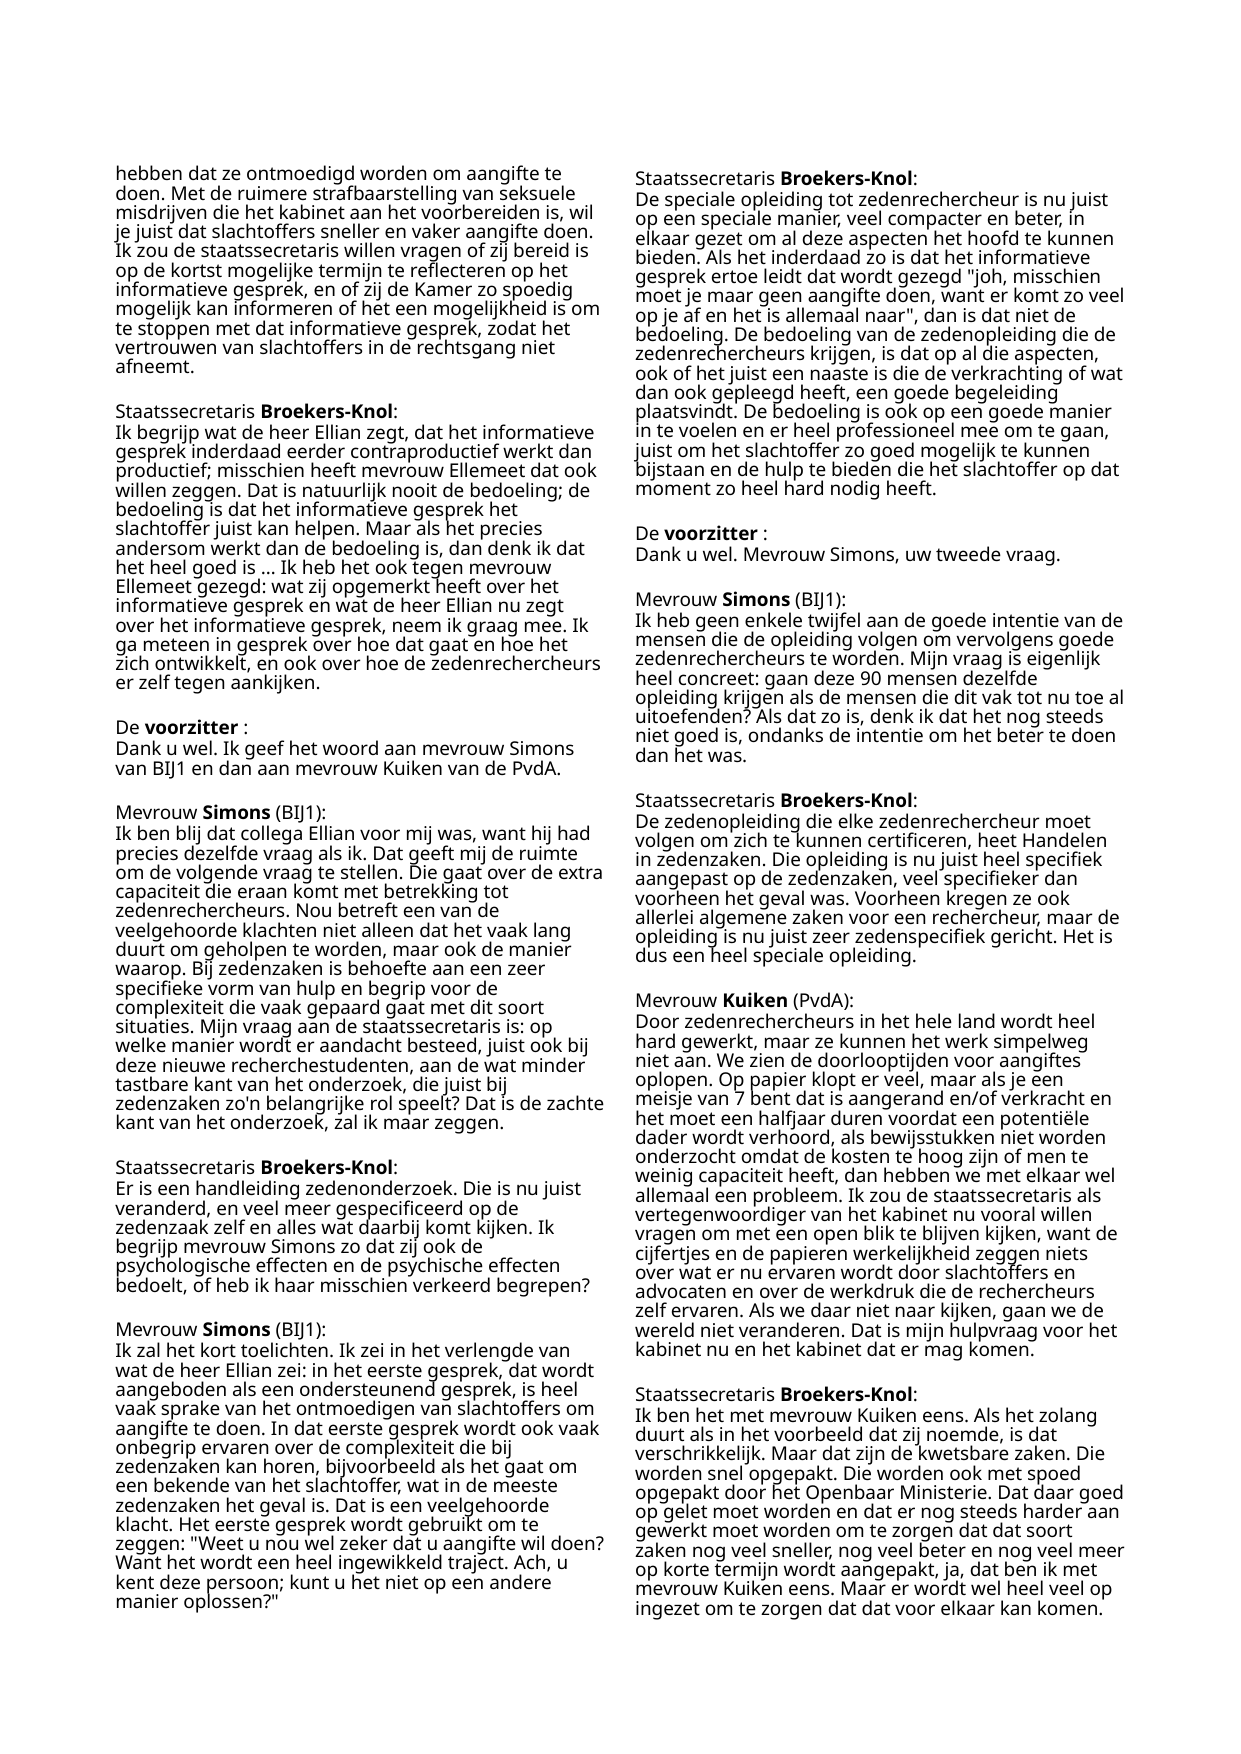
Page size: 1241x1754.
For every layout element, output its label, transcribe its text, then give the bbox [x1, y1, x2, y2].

text Er is een handleiding zedenonderzoek. Die is nu juist veranderd, en veel meer gespecificeerd op de zedenzaak zelf en alles wat daarbij komt kijken. Ik begrijp mevrouw Simons zo dat zij ook de psychologische effecten en de psychische effecten bedoelt, of heb ik haar misschien verkeerd begrepen? [115, 1180, 605, 1296]
text Staatssecretaris Broekers-Knol: [115, 1154, 605, 1180]
text Dank u wel. Mevrouw Simons, uw tweede vraag. [635, 546, 1125, 565]
text Mevrouw Kuiken (PvdA): [635, 988, 1125, 1013]
text De voorzitter : [635, 520, 1125, 546]
text Ik ben blij dat collega Ellian voor mij was, want hij had precies dezelfde vraag als ik. Dat geeft mij de ruimte om de volgende vraag te stellen. Die gaat over de extra capaciteit die eraan komt met betrekking tot zedenrechercheurs. Nou betreft een van de veelgehoorde klachten niet alleen dat het vaak lang duurt om geholpen te worden, maar ook de manier waarop. Bij zedenzaken is behoefte aan een zeer specifieke vorm van hulp en begrip voor de complexiteit die vaak gepaard gaat met dit soort situaties. Mijn vraag aan de staatssecretaris is: op welke manier wordt er aandacht besteed, juist ook bij deze nieuwe recherchestudenten, aan de wat minder tastbare kant van het onderzoek, die juist bij zedenzaken zo'n belangrijke rol speelt? Dat is de zachte kant van het onderzoek, zal ik maar zeggen. [115, 825, 605, 1134]
text Dank u wel. Ik geef het woord aan mevrouw Simons van BIJ1 en dan aan mevrouw Kuiken van de PvdA. [115, 740, 605, 779]
text Ik heb geen enkele twijfel aan de goede intentie van de mensen die de opleiding volgen om vervolgens goede zedenrechercheurs te worden. Mijn vraag is eigenlijk heel concreet: gaan deze 90 mensen dezelfde opleiding krijgen als de mensen die dit vak tot nu toe al uitoefenden? Als dat zo is, denk ik dat het nog steeds niet goed is, ondanks de intentie om het beter te doen dan het was. [635, 612, 1125, 766]
text Staatssecretaris Broekers-Knol: [115, 398, 605, 424]
text Mevrouw Simons (BIJ1): [115, 799, 605, 825]
text Mevrouw Simons (BIJ1): [635, 586, 1125, 612]
text Mevrouw Simons (BIJ1): [115, 1317, 605, 1342]
text De speciale opleiding tot zedenrechercheur is nu juist op een speciale manier, veel compacter en beter, in elkaar gezet om al deze aspecten het hoofd te kunnen bieden. Als het inderdaad zo is dat het informatieve gesprek ertoe leidt dat wordt gezegd "joh, misschien moet je maar geen aangifte doen, want er komt zo veel op je af en het is allemaal naar", dan is dat niet de bedoeling. De bedoeling van de zedenopleiding die de zedenrechercheurs krijgen, is dat op al die aspecten, ook of het juist een naaste is die de verkrachting of wat dan ook gepleegd heeft, een goede begeleiding plaatsvindt. De bedoeling is ook op een goede manier in te voelen en er heel professioneel mee om te gaan, juist om het slachtoffer zo goed mogelijk te kunnen bijstaan en de hulp te bieden die het slachtoffer op dat moment zo heel hard nodig heeft. [635, 191, 1125, 499]
text hebben dat ze ontmoedigd worden om aangifte te doen. Met de ruimere strafbaarstelling van seksuele misdrijven die het kabinet aan het voorbereiden is, wil je juist dat slachtoffers sneller en vaker aangifte doen. Ik zou de staatssecretaris willen vragen of zij bereid is op de kortst mogelijke termijn te reflecteren op het informatieve gesprek, en of zij de Kamer zo spoedig mogelijk kan informeren of het een mogelijkheid is om te stoppen met dat informatieve gesprek, zodat het vertrouwen van slachtoffers in de rechtsgang niet afneemt. [115, 165, 605, 377]
text Ik ben het met mevrouw Kuiken eens. Als het zolang duurt als in het voorbeeld dat zij noemde, is dat verschrikkelijk. Maar dat zijn de kwetsbare zaken. Die worden snel opgepakt. Die worden ook met spoed opgepakt door het Openbaar Ministerie. Dat daar goed op gelet moet worden en dat er nog steeds harder aan gewerkt moet worden om te zorgen dat dat soort zaken nog veel sneller, nog veel beter en nog veel meer op korte termijn wordt aangepakt, ja, dat ben ik met mevrouw Kuiken eens. Maar er wordt wel heel veel op ingezet om te zorgen dat dat voor elkaar kan komen. [635, 1407, 1125, 1619]
text De zedenopleiding die elke zedenrechercheur moet volgen om zich te kunnen certificeren, heet Handelen in zedenzaken. Die opleiding is nu juist heel specifiek aangepast op de zedenzaken, veel specifieker dan voorheen het geval was. Voorheen kregen ze ook allerlei algemene zaken voor een rechercheur, maar de opleiding is nu juist zeer zedenspecifiek gericht. Het is dus een heel speciale opleiding. [635, 813, 1125, 967]
text De voorzitter : [115, 714, 605, 740]
text Staatssecretaris Broekers-Knol: [635, 165, 1125, 191]
text Staatssecretaris Broekers-Knol: [635, 1381, 1125, 1407]
text Staatssecretaris Broekers-Knol: [635, 787, 1125, 813]
text Door zedenrechercheurs in het hele land wordt heel hard gewerkt, maar ze kunnen het werk simpelweg niet aan. We zien de doorlooptijden voor aangiftes oplopen. Op papier klopt er veel, maar als je een meisje van 7 bent dat is aangerand en/of verkracht en het moet een halfjaar duren voordat een potentiële dader wordt verhoord, als bewijsstukken niet worden onderzocht omdat de kosten te hoog zijn of men te weinig capaciteit heeft, dan hebben we met elkaar wel allemaal een probleem. Ik zou de staatssecretaris als vertegenwoordiger van het kabinet nu vooral willen vragen om met een open blik te blijven kijken, want de cijfertjes en de papieren werkelijkheid zeggen niets over wat er nu ervaren wordt door slachtoffers en advocaten en over de werkdruk die de rechercheurs zelf ervaren. Als we daar niet naar kijken, gaan we de wereld niet veranderen. Dat is mijn hulpvraag voor het kabinet nu en het kabinet dat er mag komen. [635, 1013, 1125, 1360]
text Ik begrijp wat de heer Ellian zegt, dat het informatieve gesprek inderdaad eerder contraproductief werkt dan productief; misschien heeft mevrouw Ellemeet dat ook willen zeggen. Dat is natuurlijk nooit de bedoeling; de bedoeling is dat het informatieve gesprek het slachtoffer juist kan helpen. Maar als het precies andersom werkt dan de bedoeling is, dan denk ik dat het heel goed is … Ik heb het ook tegen mevrouw Ellemeet gezegd: wat zij opgemerkt heeft over het informatieve gesprek en wat de heer Ellian nu zegt over het informatieve gesprek, neem ik graag mee. Ik ga meteen in gesprek over hoe dat gaat en hoe het zich ontwikkelt, en ook over hoe de zedenrechercheurs er zelf tegen aankijken. [115, 424, 605, 694]
text Ik zal het kort toelichten. Ik zei in het verlengde van wat de heer Ellian zei: in het eerste gesprek, dat wordt aangeboden als een ondersteunend gesprek, is heel vaak sprake van het ontmoedigen van slachtoffers om aangifte te doen. In dat eerste gesprek wordt ook vaak onbegrip ervaren over de complexiteit die bij zedenzaken kan horen, bijvoorbeeld als het gaat om een bekende van het slachtoffer, wat in de meeste zedenzaken het geval is. Dat is een veelgehoorde klacht. Het eerste gesprek wordt gebruikt om te zeggen: "Weet u nou wel zeker dat u aangifte wil doen? Want het wordt een heel ingewikkeld traject. Ach, u kent deze persoon; kunt u het niet op een andere manier oplossen?" [115, 1342, 605, 1612]
